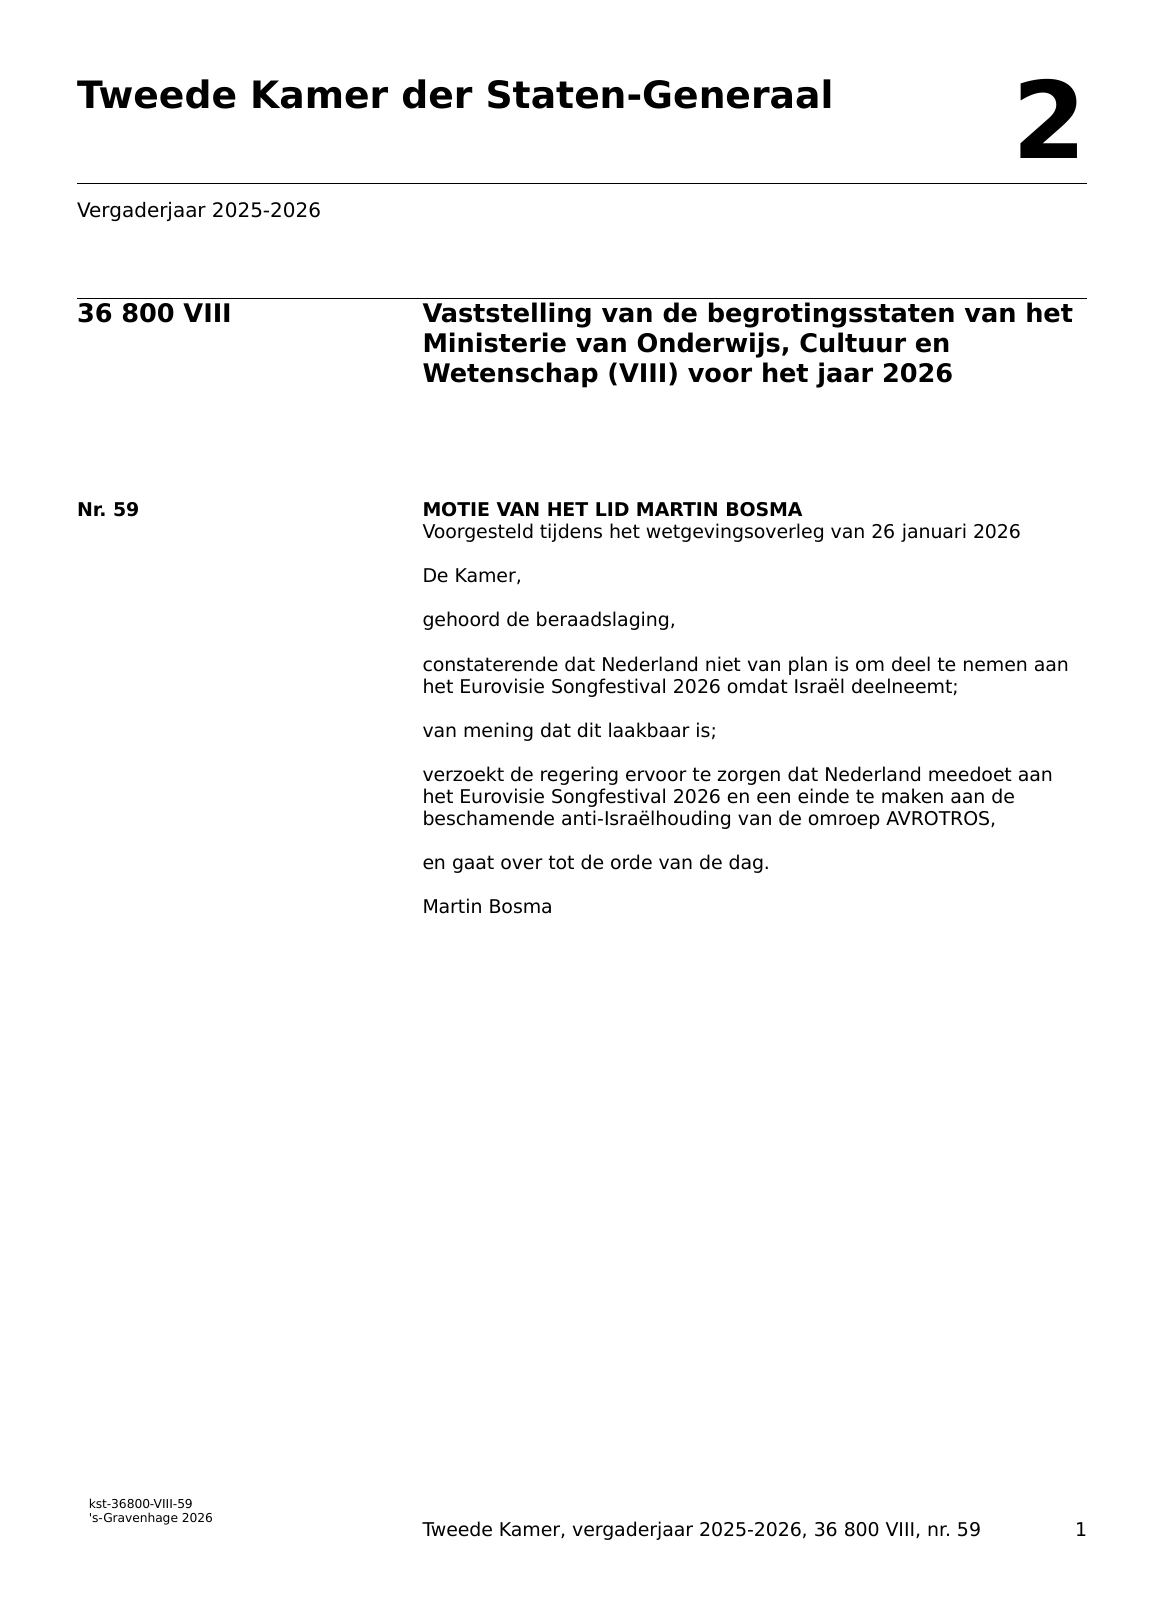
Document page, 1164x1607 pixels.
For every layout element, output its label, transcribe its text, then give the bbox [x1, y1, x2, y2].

table_header 2 [886, 59, 1087, 183]
text en gaat over tot de orde van de dag. [422, 852, 1087, 874]
text De Kamer, [422, 565, 1087, 587]
subtitle 36 800 VIII Vaststelling van de begrotingsstaten van het Ministerie van Onderwijs, Cultuur en Wetenschap (VIII) voor het jaar 2026 [77, 299, 1087, 388]
text gehoord de beraadslaging, [422, 609, 1087, 631]
subtitle Nr. 59 MOTIE VAN HET LID MARTIN BOSMA [77, 499, 1087, 521]
text van mening dat dit laakbaar is; [422, 720, 1087, 742]
table_cell Vergaderjaar 2025-2026 [77, 184, 1087, 298]
text verzoekt de regering ervoor te zorgen dat Nederland meedoet aan het Eurovisie Songfestival 2026 en een einde te maken aan de beschamende anti-Israëlhouding van de omroep AVROTROS, [422, 764, 1087, 830]
table_header Tweede Kamer der Staten-Generaal [77, 59, 886, 183]
text kst-36800-VIII-59 [88, 1497, 323, 1511]
text 's-Gravenhage 2026 [88, 1511, 323, 1525]
text Martin Bosma [422, 896, 1087, 918]
text constaterende dat Nederland niet van plan is om deel te nemen aan het Eurovisie Songfestival 2026 omdat Israël deelneemt; [422, 653, 1087, 697]
text Voorgesteld tijdens het wetgevingsoverleg van 26 januari 2026 [422, 521, 1087, 543]
